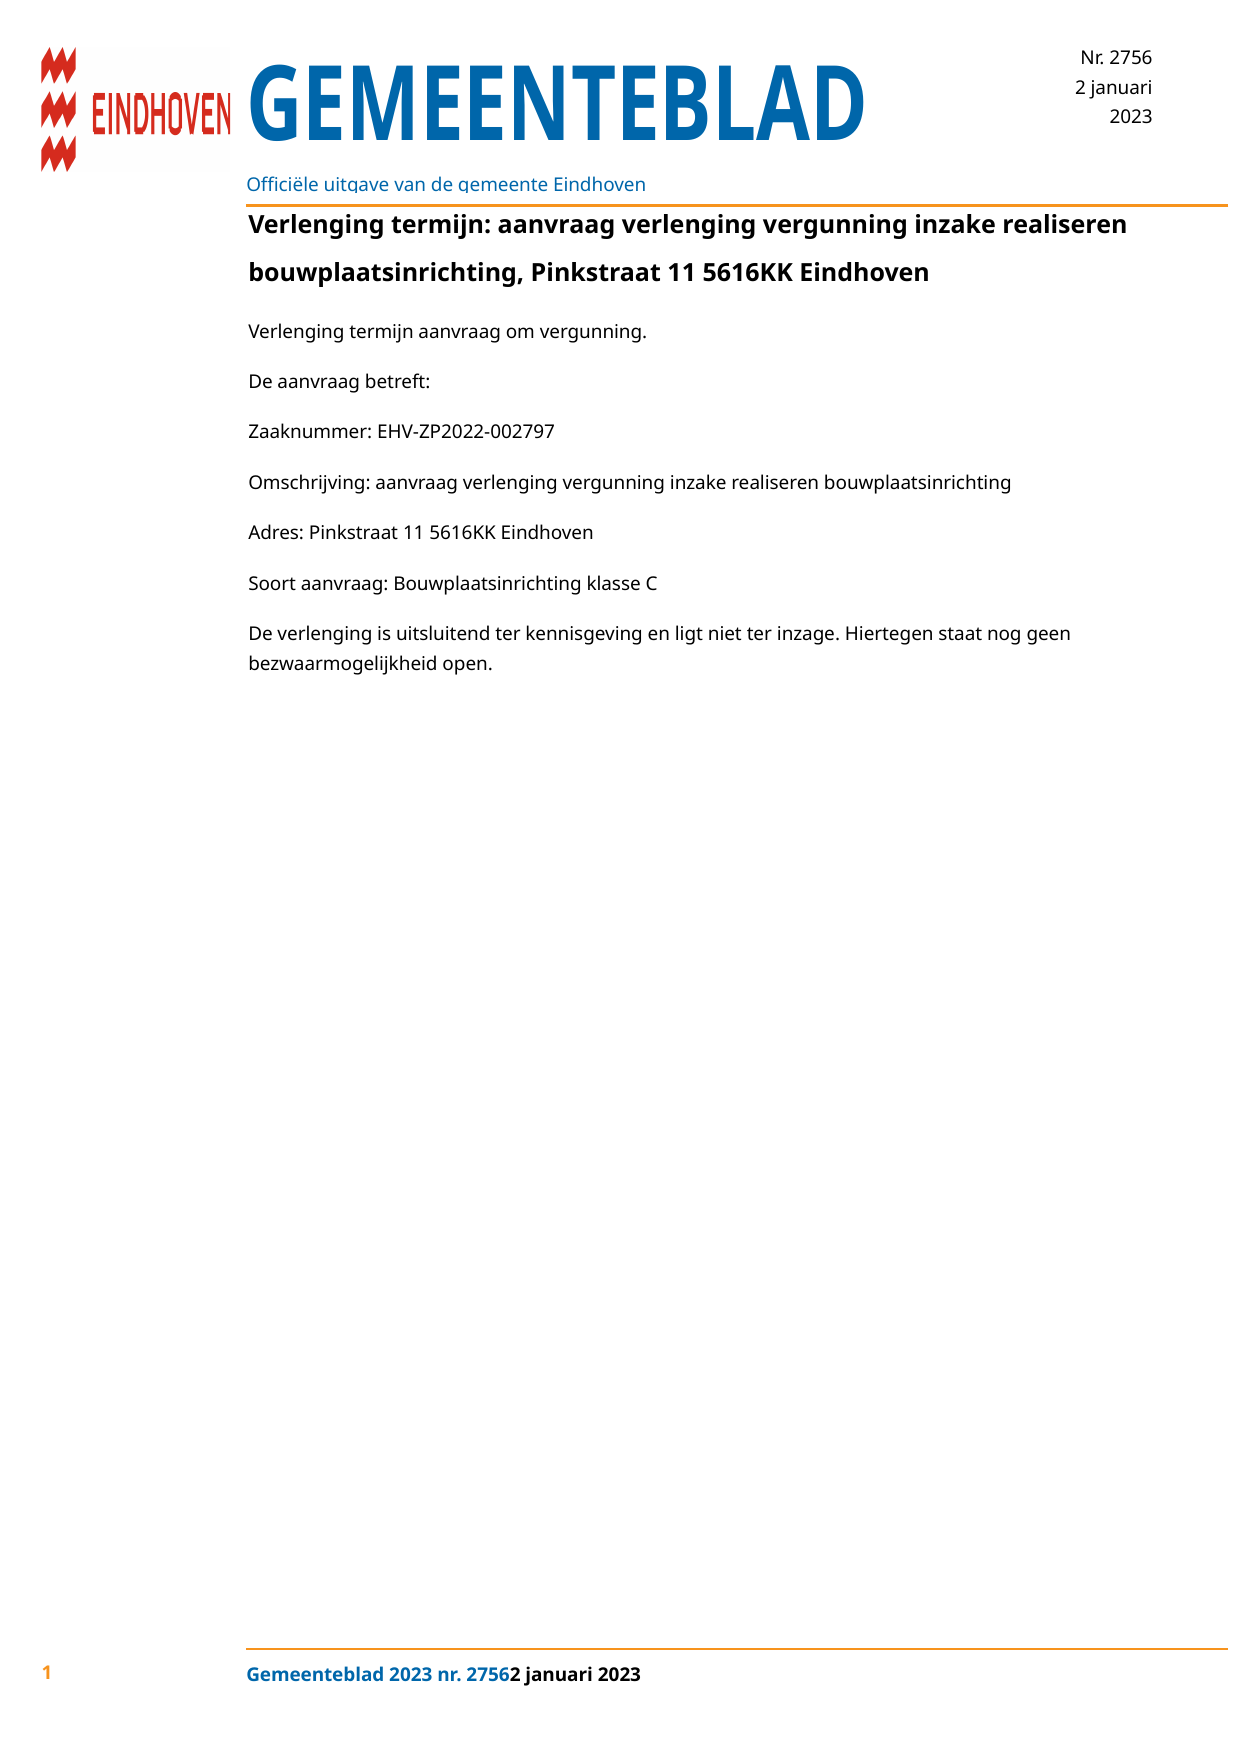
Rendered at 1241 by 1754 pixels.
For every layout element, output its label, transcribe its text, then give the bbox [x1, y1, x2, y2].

text Soort aanvraag: Bouwplaatsinrichting klasse C [248, 570, 1152, 596]
text Zaaknummer: EHV-ZP2022-002797 [248, 419, 1152, 444]
text Verlenging termijn: aanvraag verlenging vergunning inzake realiseren bouwplaatsinrichting, Pinkstraat 11 5616KK Eindhoven [248, 207, 1152, 288]
text De aanvraag betreft: [248, 368, 1152, 394]
text Adres: Pinkstraat 11 5616KK Eindhoven [248, 519, 1152, 545]
text De verlenging is uitsluitend ter kennisgeving en ligt niet ter inzage. Hiertegen staat nog geen bezwaarmogelijkheid open. [248, 620, 1152, 676]
text Verlenging termijn aanvraag om vergunning. [248, 318, 1152, 344]
picture [41, 47, 231, 172]
text Omschrijving: aanvraag verlenging vergunning inzake realiseren bouwplaatsinrichting [248, 469, 1152, 495]
